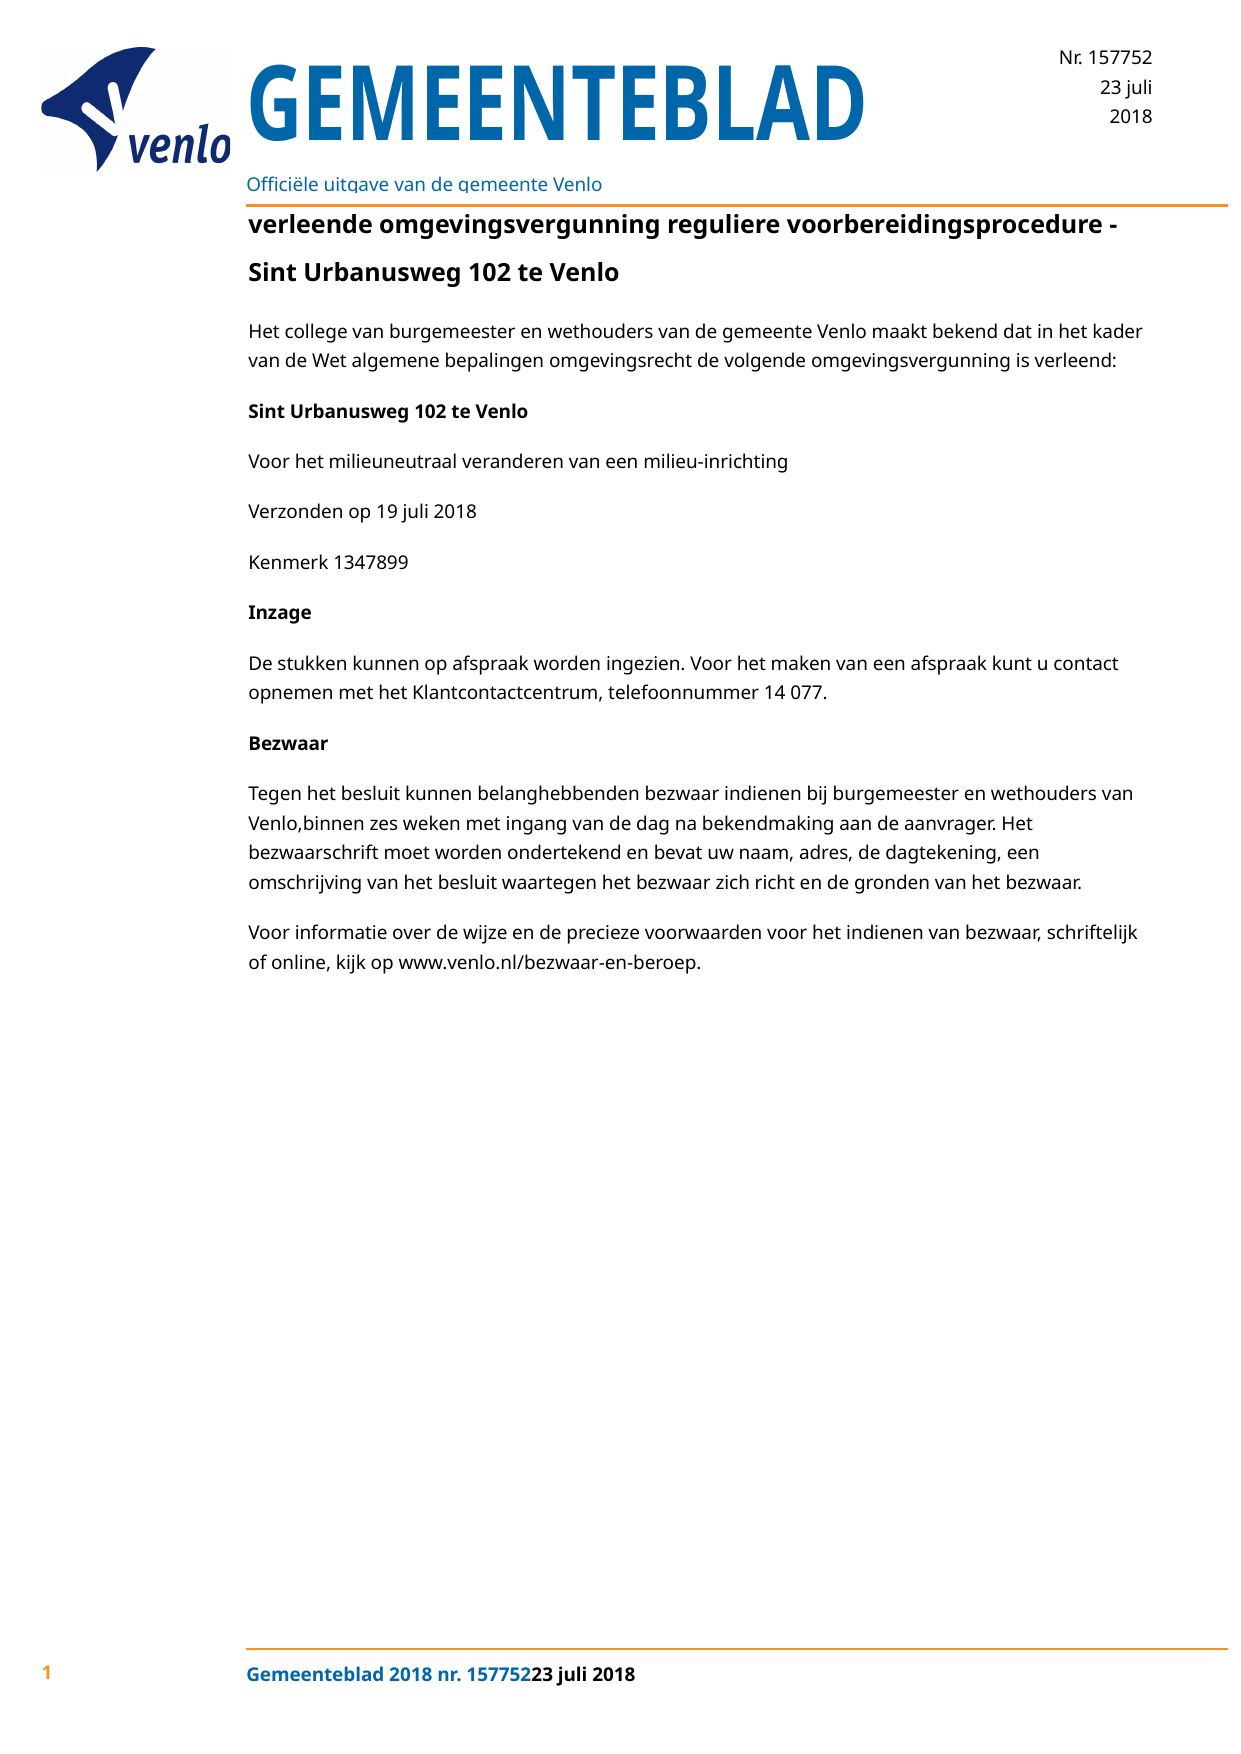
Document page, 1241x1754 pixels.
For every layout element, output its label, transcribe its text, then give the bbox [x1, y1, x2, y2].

text Voor informatie over de wijze en de precieze voorwaarden voor het indienen van bezwaar, schriftelijk of online, kijk op www.venlo.nl/bezwaar-en-beroep. [248, 919, 1152, 975]
text Voor het milieuneutraal veranderen van een milieu-inrichting [248, 448, 1152, 474]
text Het college van burgemeester en wethouders van de gemeente Venlo maakt bekend dat in het kader van de Wet algemene bepalingen omgevingsrecht de volgende omgevingsvergunning is verleend: [248, 318, 1152, 373]
text Sint Urbanusweg 102 te Venlo [248, 398, 1152, 424]
text De stukken kunnen op afspraak worden ingezien. Voor het maken van een afspraak kunt u contact opnemen met het Klantcontactcentrum, telefoonnummer 14 077. [248, 650, 1152, 705]
text verleende omgevingsvergunning reguliere voorbereidingsprocedure - Sint Urbanusweg 102 te Venlo [248, 207, 1152, 288]
picture [41, 47, 231, 172]
text Bezwaar [248, 730, 1152, 756]
text Kenmerk 1347899 [248, 549, 1152, 575]
text Verzonden op 19 juli 2018 [248, 499, 1152, 524]
text Tegen het besluit kunnen belanghebbenden bezwaar indienen bij burgemeester en wethouders van Venlo,binnen zes weken met ingang van de dag na bekendmaking aan de aanvrager. Het bezwaarschrift moet worden ondertekend en bevat uw naam, adres, de dagtekening, een omschrijving van het besluit waartegen het bezwaar zich richt en de gronden van het bezwaar. [248, 780, 1152, 895]
text Inzage [248, 599, 1152, 625]
